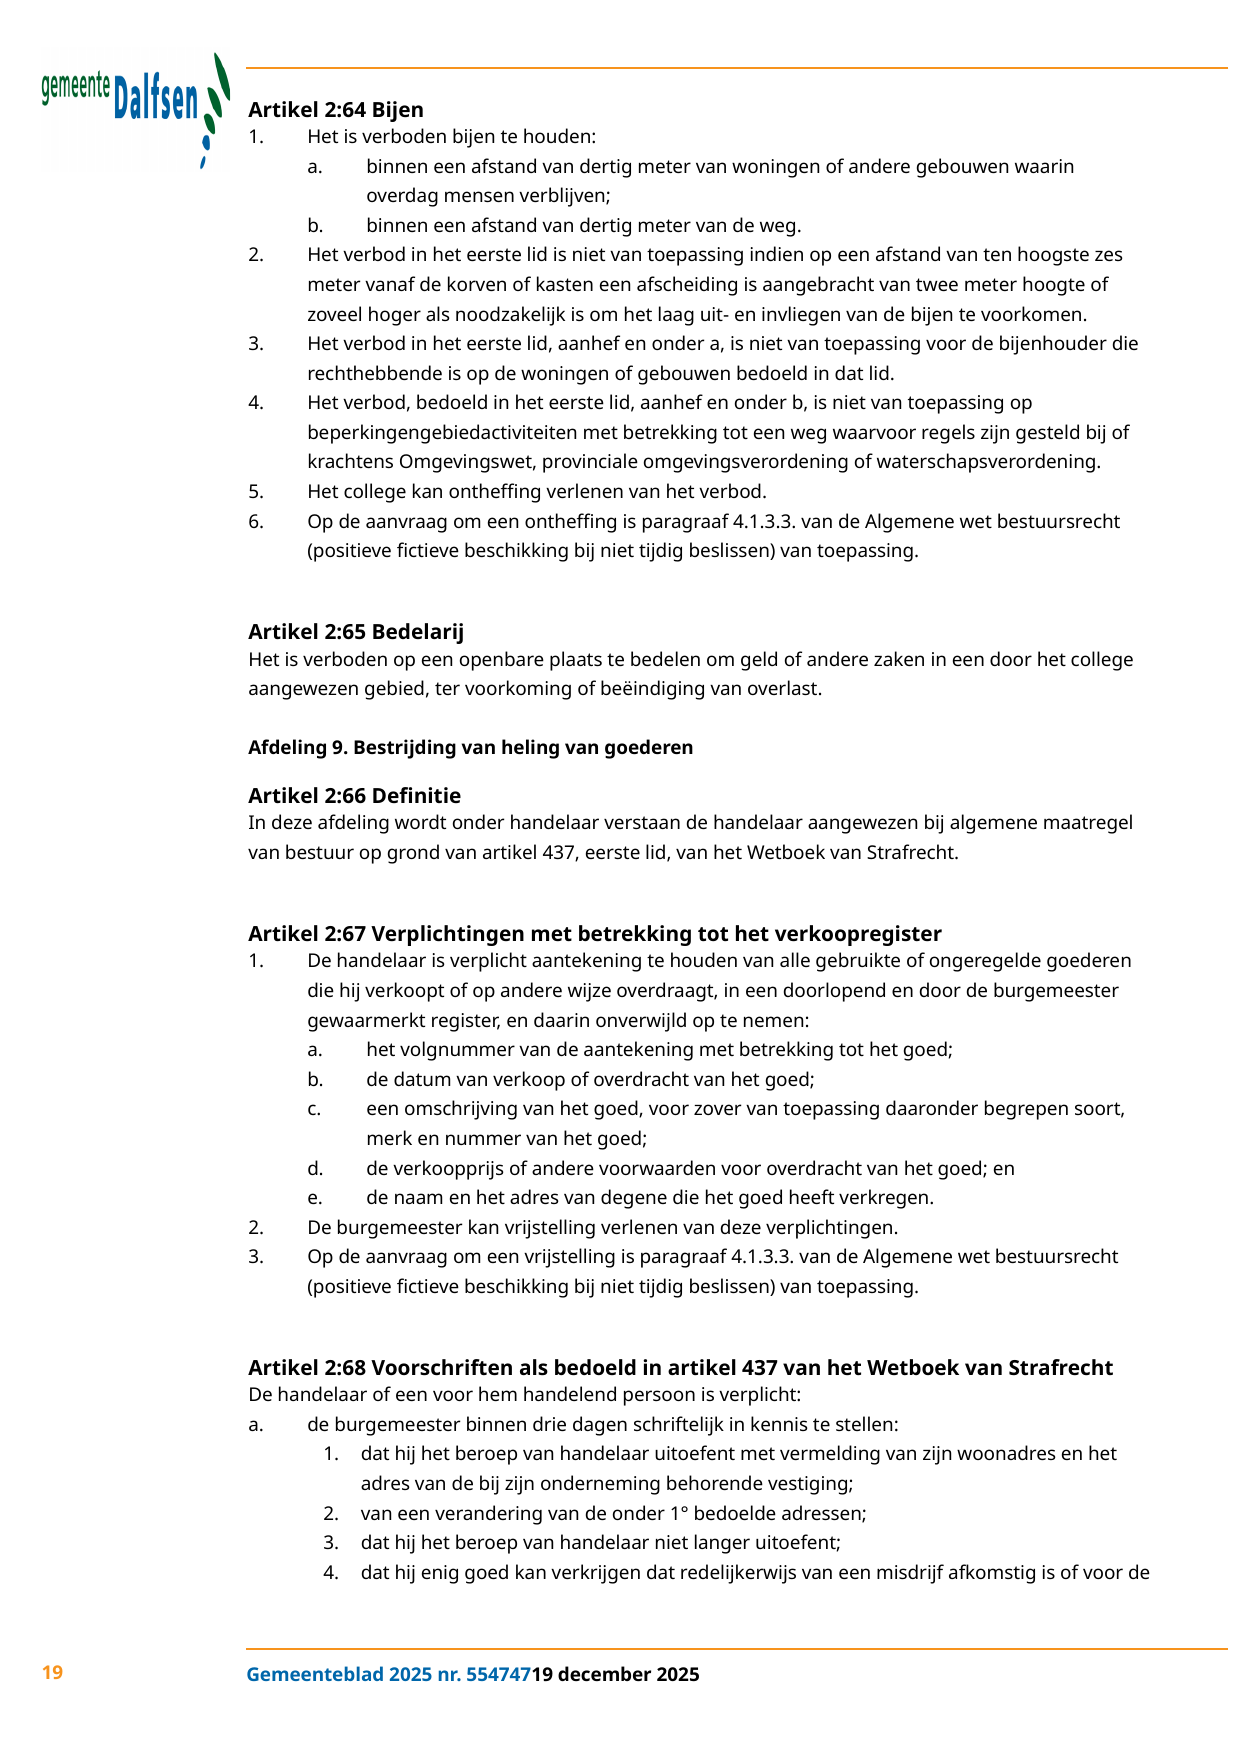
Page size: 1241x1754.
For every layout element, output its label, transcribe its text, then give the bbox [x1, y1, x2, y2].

picture [41, 47, 231, 172]
text De handelaar of een voor hem handelend persoon is verplicht: [248, 1381, 1152, 1407]
list Op de aanvraag om een vrijstelling is paragraaf 4.1.3.3. van de Algemene wet bestuursrecht (positieve fictieve beschikking bij niet tijdig beslissen) van toepassing. [248, 1243, 1152, 1299]
list Het verbod in het eerste lid, aanhef en onder a, is niet van toepassing voor de bijenhouder die rechthebbende is op de woningen of gebouwen bedoeld in dat lid. [248, 330, 1152, 386]
list dat hij enig goed kan verkrijgen dat redelijkerwijs van een misdrijf afkomstig is of voor de [323, 1559, 1152, 1585]
list dat hij het beroep van handelaar uitoefent met vermelding van zijn woonadres en het adres van de bij zijn onderneming behorende vestiging; [323, 1441, 1152, 1496]
list de verkoopprijs of andere voorwaarden voor overdracht van het goed; en [307, 1155, 1152, 1180]
text Artikel 2:64 Bijen [248, 95, 1152, 123]
list Het college kan ontheffing verlenen van het verbod. [248, 478, 1152, 504]
list binnen een afstand van dertig meter van de weg. [307, 212, 1152, 238]
text Artikel 2:68 Voorschriften als bedoeld in artikel 437 van het Wetboek van Strafrecht [248, 1353, 1152, 1381]
list van een verandering van de onder 1° bedoelde adressen; [323, 1500, 1152, 1526]
text Artikel 2:66 Definitie [248, 781, 1152, 809]
list Het verbod, bedoeld in het eerste lid, aanhef en onder b, is niet van toepassing op beperkingengebiedactiviteiten met betrekking tot een weg waarvoor regels zijn gesteld bij of krachtens Omgevingswet, provinciale omgevingsverordening of waterschapsverordening. [248, 389, 1152, 474]
list het volgnummer van de aantekening met betrekking tot het goed; [307, 1036, 1152, 1062]
list De handelaar is verplicht aantekening te houden van alle gebruikte of ongeregelde goederen die hij verkoopt of op andere wijze overdraagt, in een doorlopend en door de burgemeester gewaarmerkt register, en daarin onverwijld op te nemen: [248, 948, 1152, 1032]
list dat hij het beroep van handelaar niet langer uitoefent; [323, 1529, 1152, 1555]
text In deze afdeling wordt onder handelaar verstaan de handelaar aangewezen bij algemene maatregel van bestuur op grond van artikel 437, eerste lid, van het Wetboek van Strafrecht. [248, 809, 1152, 865]
list de datum van verkoop of overdracht van het goed; [307, 1066, 1152, 1092]
list De burgemeester kan vrijstelling verlenen van deze verplichtingen. [248, 1214, 1152, 1239]
text Artikel 2:67 Verplichtingen met betrekking tot het verkoopregister [248, 919, 1152, 948]
list Het verbod in het eerste lid is niet van toepassing indien op een afstand van ten hoogste zes meter vanaf de korven of kasten een afscheiding is aangebracht van twee meter hoogte of zoveel hoger als noodzakelijk is om het laag uit- en invliegen van de bijen te voorkomen. [248, 242, 1152, 326]
list een omschrijving van het goed, voor zover van toepassing daaronder begrepen soort, merk en nummer van het goed; [307, 1096, 1152, 1151]
list de naam en het adres van degene die het goed heeft verkregen. [307, 1184, 1152, 1210]
text Artikel 2:65 Bedelarij [248, 617, 1152, 646]
text Het is verboden op een openbare plaats te bedelen om geld of andere zaken in een door het college aangewezen gebied, ter voorkoming of beëindiging van overlast. [248, 646, 1152, 701]
list Op de aanvraag om een ontheffing is paragraaf 4.1.3.3. van de Algemene wet bestuursrecht (positieve fictieve beschikking bij niet tijdig beslissen) van toepassing. [248, 508, 1152, 563]
text Afdeling 9. Bestrijding van heling van goederen [248, 734, 1152, 760]
list Het is verboden bijen te houden: [248, 123, 1152, 149]
list binnen een afstand van dertig meter van woningen of andere gebouwen waarin overdag mensen verblijven; [307, 153, 1152, 208]
list de burgemeester binnen drie dagen schriftelijk in kennis te stellen: [248, 1411, 1152, 1437]
